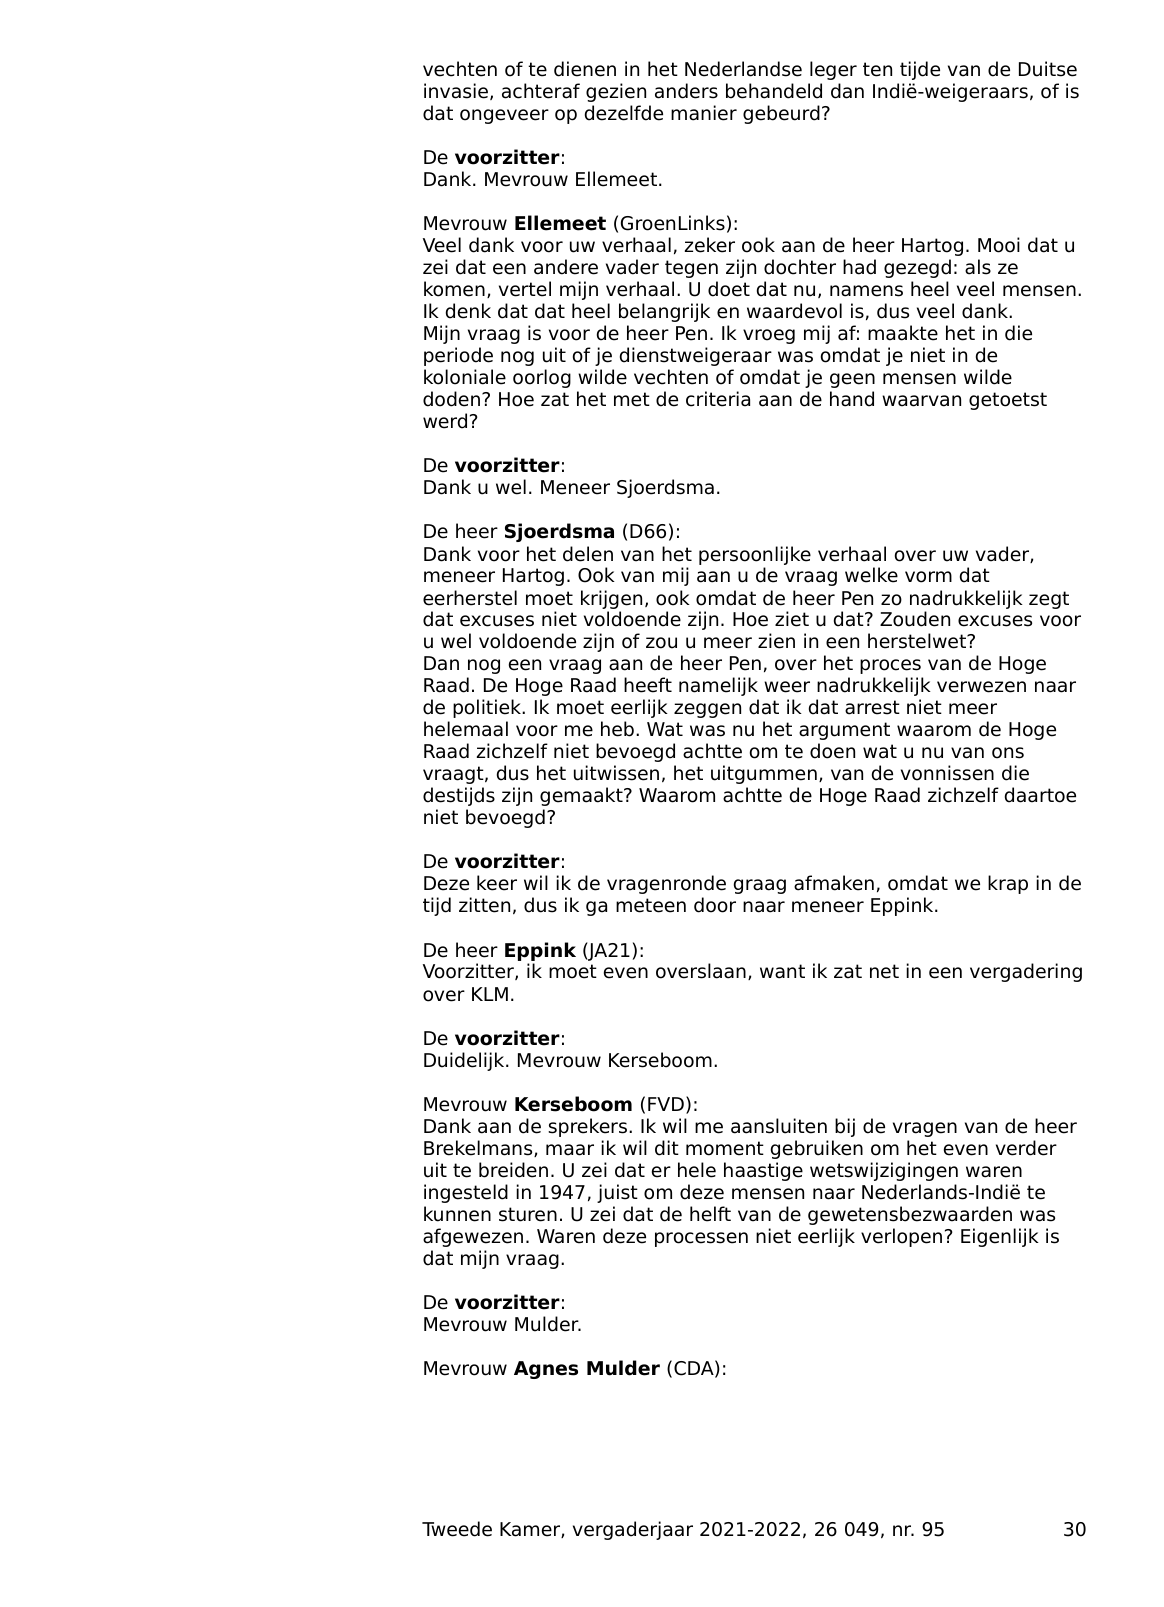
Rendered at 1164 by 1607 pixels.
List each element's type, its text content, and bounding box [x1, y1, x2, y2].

text Dank. Mevrouw Ellemeet. [422, 169, 1087, 191]
text De heer Sjoerdsma (D66): [422, 521, 1087, 543]
text Mevrouw Agnes Mulder (CDA): [422, 1358, 1087, 1380]
text Mevrouw Ellemeet (GroenLinks): [422, 213, 1087, 235]
text De voorzitter: [422, 147, 1087, 169]
text Dan nog een vraag aan de heer Pen, over het proces van de Hoge Raad. De Hoge Raad heeft namelijk weer nadrukkelijk verwezen naar de politiek. Ik moet eerlijk zeggen dat ik dat arrest niet meer helemaal voor me heb. Wat was nu het argument waarom de Hoge Raad zichzelf niet bevoegd achtte om te doen wat u nu van ons vraagt, dus het uitwissen, het uitgummen, van de vonnissen die destijds zijn gemaakt? Waarom achtte de Hoge Raad zichzelf daartoe niet bevoegd? [422, 653, 1087, 829]
text De voorzitter: [422, 1028, 1087, 1049]
text Veel dank voor uw verhaal, zeker ook aan de heer Hartog. Mooi dat u zei dat een andere vader tegen zijn dochter had gezegd: als ze komen, vertel mijn verhaal. U doet dat nu, namens heel veel mensen. Ik denk dat dat heel belangrijk en waardevol is, dus veel dank. [422, 235, 1087, 323]
text De voorzitter: [422, 455, 1087, 477]
text Mevrouw Mulder. [422, 1314, 1087, 1336]
text De heer Eppink (JA21): [422, 939, 1087, 961]
text Duidelijk. Mevrouw Kerseboom. [422, 1049, 1087, 1072]
text Mevrouw Kerseboom (FVD): [422, 1094, 1087, 1116]
text Voorzitter, ik moet even overslaan, want ik zat net in een vergadering over KLM. [422, 961, 1087, 1005]
text De voorzitter: [422, 1292, 1087, 1314]
text Dank u wel. Meneer Sjoerdsma. [422, 477, 1087, 499]
text Dank aan de sprekers. Ik wil me aansluiten bij de vragen van de heer Brekelmans, maar ik wil dit moment gebruiken om het even verder uit te breiden. U zei dat er hele haastige wetswijzigingen waren ingesteld in 1947, juist om deze mensen naar Nederlands-Indië te kunnen sturen. U zei dat de helft van de gewetensbezwaarden was afgewezen. Waren deze processen niet eerlijk verlopen? Eigenlijk is dat mijn vraag. [422, 1116, 1087, 1269]
text Deze keer wil ik de vragenronde graag afmaken, omdat we krap in de tijd zitten, dus ik ga meteen door naar meneer Eppink. [422, 873, 1087, 917]
text De voorzitter: [422, 851, 1087, 873]
text Dank voor het delen van het persoonlijke verhaal over uw vader, meneer Hartog. Ook van mij aan u de vraag welke vorm dat eerherstel moet krijgen, ook omdat de heer Pen zo nadrukkelijk zegt dat excuses niet voldoende zijn. Hoe ziet u dat? Zouden excuses voor u wel voldoende zijn of zou u meer zien in een herstelwet? [422, 543, 1087, 653]
text Mijn vraag is voor de heer Pen. Ik vroeg mij af: maakte het in die periode nog uit of je dienstweigeraar was omdat je niet in de koloniale oorlog wilde vechten of omdat je geen mensen wilde doden? Hoe zat het met de criteria aan de hand waarvan getoetst werd? [422, 323, 1087, 433]
text vechten of te dienen in het Nederlandse leger ten tijde van de Duitse invasie, achteraf gezien anders behandeld dan Indië-weigeraars, of is dat ongeveer op dezelfde manier gebeurd? [422, 59, 1087, 125]
